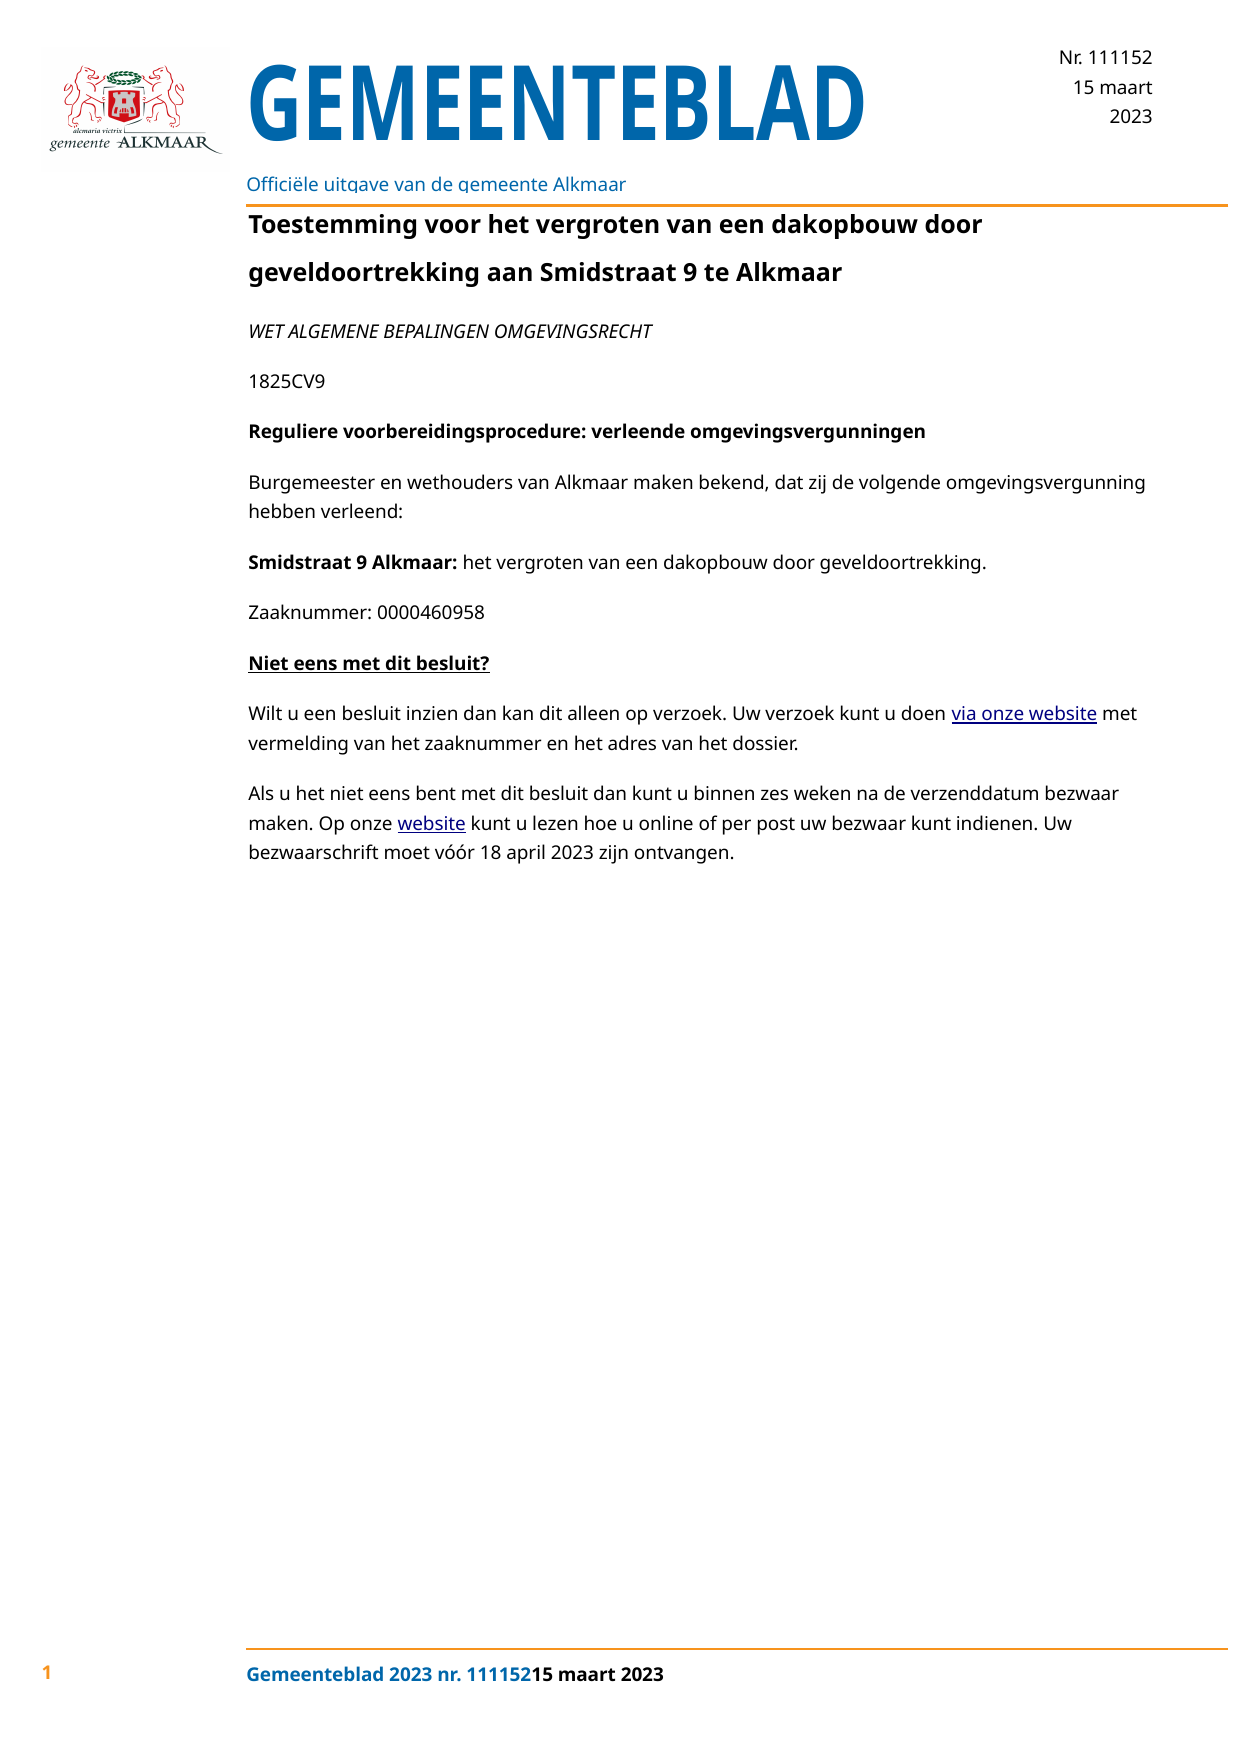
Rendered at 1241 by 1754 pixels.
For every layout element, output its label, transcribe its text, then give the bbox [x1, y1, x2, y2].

text Zaaknummer: 0000460958 [248, 599, 1152, 625]
picture [41, 47, 231, 172]
text Niet eens met dit besluit? [248, 650, 1152, 676]
text Burgemeester en wethouders van Alkmaar maken bekend, dat zij de volgende omgevingsvergunning hebben verleend: [248, 469, 1152, 524]
text Smidstraat 9 Alkmaar: het vergroten van een dakopbouw door geveldoortrekking. [248, 549, 1152, 575]
text Wilt u een besluit inzien dan kan dit alleen op verzoek. Uw verzoek kunt u doen via onze website met vermelding van het zaaknummer en het adres van het dossier. [248, 700, 1152, 756]
text 1825CV9 [248, 368, 1152, 394]
text Toestemming voor het vergroten van een dakopbouw door geveldoortrekking aan Smidstraat 9 te Alkmaar [248, 207, 1152, 288]
text Als u het niet eens bent met dit besluit dan kunt u binnen zes weken na de verzenddatum bezwaar maken. Op onze website kunt u lezen hoe u online of per post uw bezwaar kunt indienen. Uw bezwaarschrift moet vóór 18 april 2023 zijn ontvangen. [248, 780, 1152, 865]
text Reguliere voorbereidingsprocedure: verleende omgevingsvergunningen [248, 419, 1152, 444]
text WET ALGEMENE BEPALINGEN OMGEVINGSRECHT [248, 318, 1152, 344]
